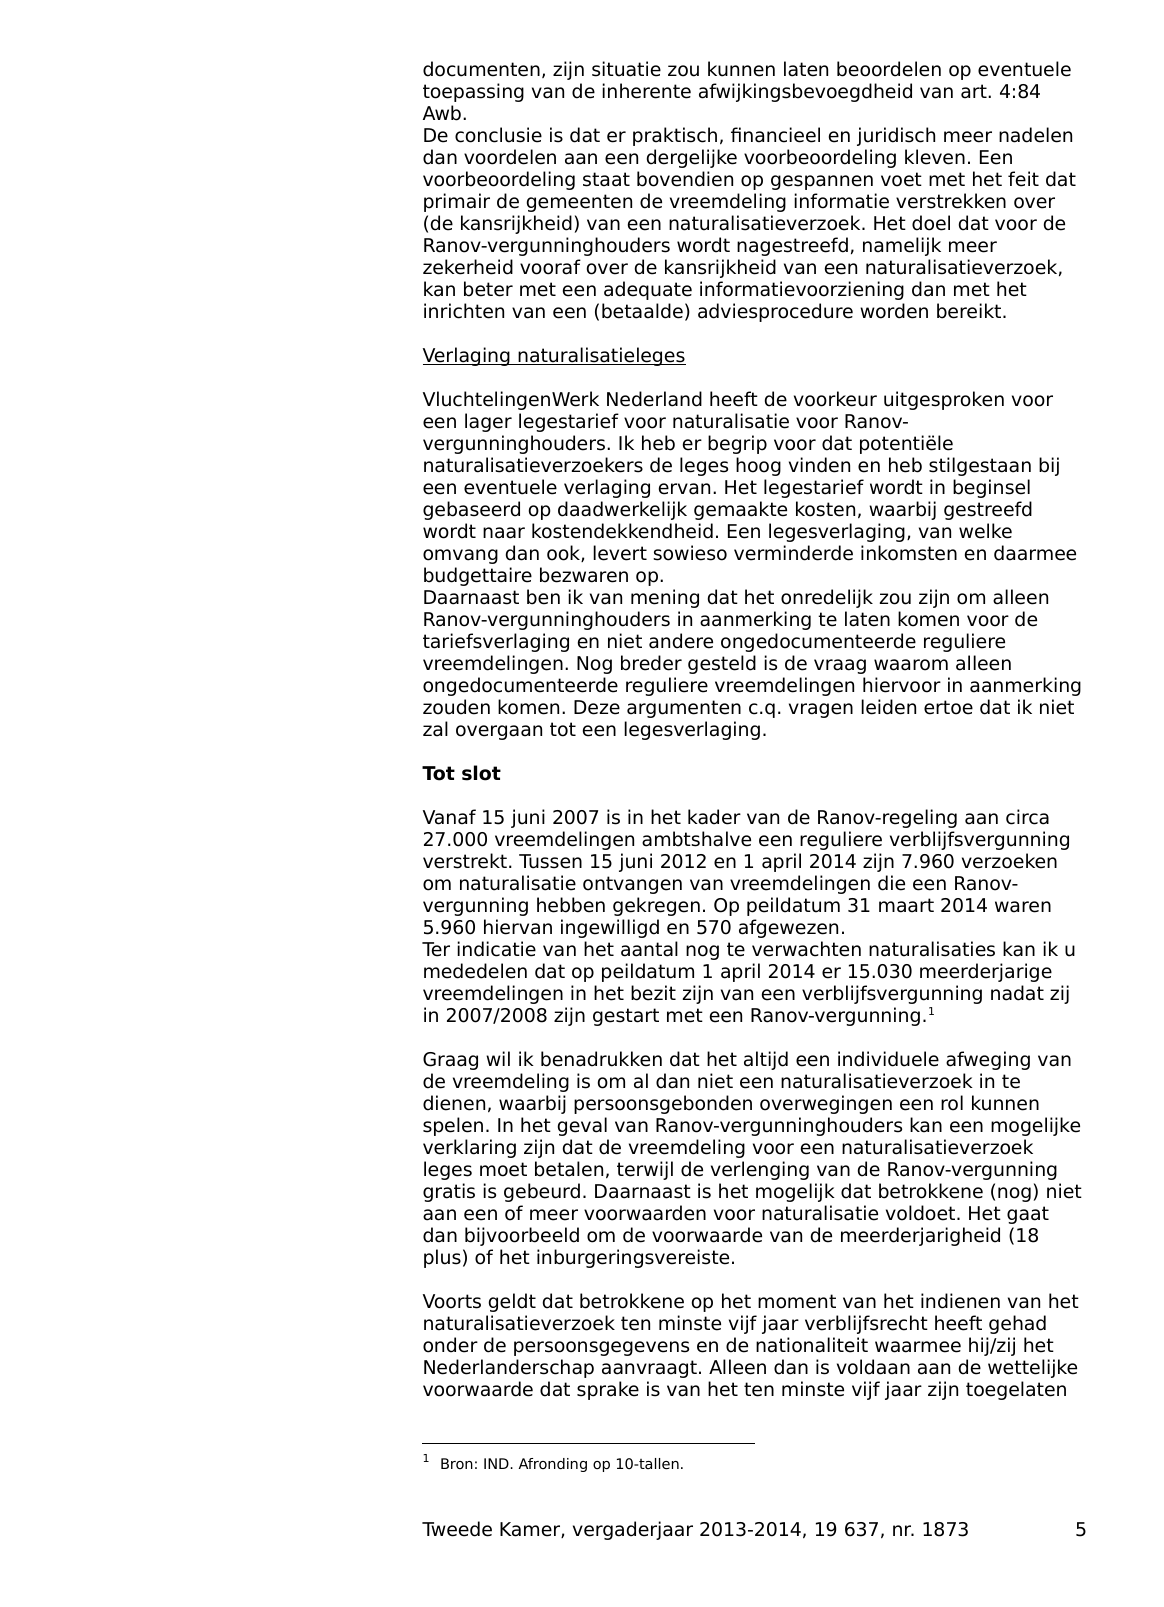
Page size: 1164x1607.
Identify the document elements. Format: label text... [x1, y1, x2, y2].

text Bron: IND. Afronding op 10-tallen. [422, 1452, 1087, 1474]
subtitle Tot slot [422, 763, 1087, 785]
text VluchtelingenWerk Nederland heeft de voorkeur uitgesproken voor een lager legestarief voor naturalisatie voor Ranov-vergunninghouders. Ik heb er begrip voor dat potentiële naturalisatieverzoekers de leges hoog vinden en heb stilgestaan bij een eventuele verlaging ervan. Het legestarief wordt in beginsel gebaseerd op daadwerkelijk gemaakte kosten, waarbij gestreefd wordt naar kostendekkendheid. Een legesverlaging, van welke omvang dan ook, levert sowieso verminderde inkomsten en daarmee budgettaire bezwaren op. [422, 389, 1087, 587]
text Voorts geldt dat betrokkene op het moment van het indienen van het naturalisatieverzoek ten minste vijf jaar verblijfsrecht heeft gehad onder de persoonsgegevens en de nationaliteit waarmee hij/zij het Nederlanderschap aanvraagt. Alleen dan is voldaan aan de wettelijke voorwaarde dat sprake is van het ten minste vijf jaar zijn toegelaten [422, 1291, 1087, 1401]
text Graag wil ik benadrukken dat het altijd een individuele afweging van de vreemdeling is om al dan niet een naturalisatieverzoek in te dienen, waarbij persoonsgebonden overwegingen een rol kunnen spelen. In het geval van Ranov-vergunninghouders kan een mogelijke verklaring zijn dat de vreemdeling voor een naturalisatieverzoek leges moet betalen, terwijl de verlenging van de Ranov-vergunning gratis is gebeurd. Daarnaast is het mogelijk dat betrokkene (nog) niet aan een of meer voorwaarden voor naturalisatie voldoet. Het gaat dan bijvoorbeeld om de voorwaarde van de meerderjarigheid (18 plus) of het inburgeringsvereiste. [422, 1049, 1087, 1269]
text Ter indicatie van het aantal nog te verwachten naturalisaties kan ik u mededelen dat op peildatum 1 april 2014 er 15.030 meerderjarige vreemdelingen in het bezit zijn van een verblijfsvergunning nadat zij in 2007/2008 zijn gestart met een Ranov-vergunning. [422, 939, 1087, 1027]
text Daarnaast ben ik van mening dat het onredelijk zou zijn om alleen Ranov-vergunninghouders in aanmerking te laten komen voor de tariefsverlaging en niet andere ongedocumenteerde reguliere vreemdelingen. Nog breder gesteld is de vraag waarom alleen ongedocumenteerde reguliere vreemdelingen hiervoor in aanmerking zouden komen. Deze argumenten c.q. vragen leiden ertoe dat ik niet zal overgaan tot een legesverlaging. [422, 587, 1087, 741]
text documenten, zijn situatie zou kunnen laten beoordelen op eventuele toepassing van de inherente afwijkingsbevoegdheid van art. 4:84 Awb. [422, 59, 1087, 125]
text De conclusie is dat er praktisch, financieel en juridisch meer nadelen dan voordelen aan een dergelijke voorbeoordeling kleven. Een voorbeoordeling staat bovendien op gespannen voet met het feit dat primair de gemeenten de vreemdeling informatie verstrekken over (de kansrijkheid) van een naturalisatieverzoek. Het doel dat voor de Ranov-vergunninghouders wordt nagestreefd, namelijk meer zekerheid vooraf over de kansrijkheid van een naturalisatieverzoek, kan beter met een adequate informatievoorziening dan met het inrichten van een (betaalde) adviesprocedure worden bereikt. [422, 125, 1087, 323]
text Vanaf 15 juni 2007 is in het kader van de Ranov-regeling aan circa 27.000 vreemdelingen ambtshalve een reguliere verblijfsvergunning verstrekt. Tussen 15 juni 2012 en 1 april 2014 zijn 7.960 verzoeken om naturalisatie ontvangen van vreemdelingen die een Ranov-vergunning hebben gekregen. Op peildatum 31 maart 2014 waren 5.960 hiervan ingewilligd en 570 afgewezen. [422, 807, 1087, 939]
subtitle Verlaging naturalisatieleges [422, 345, 1087, 367]
